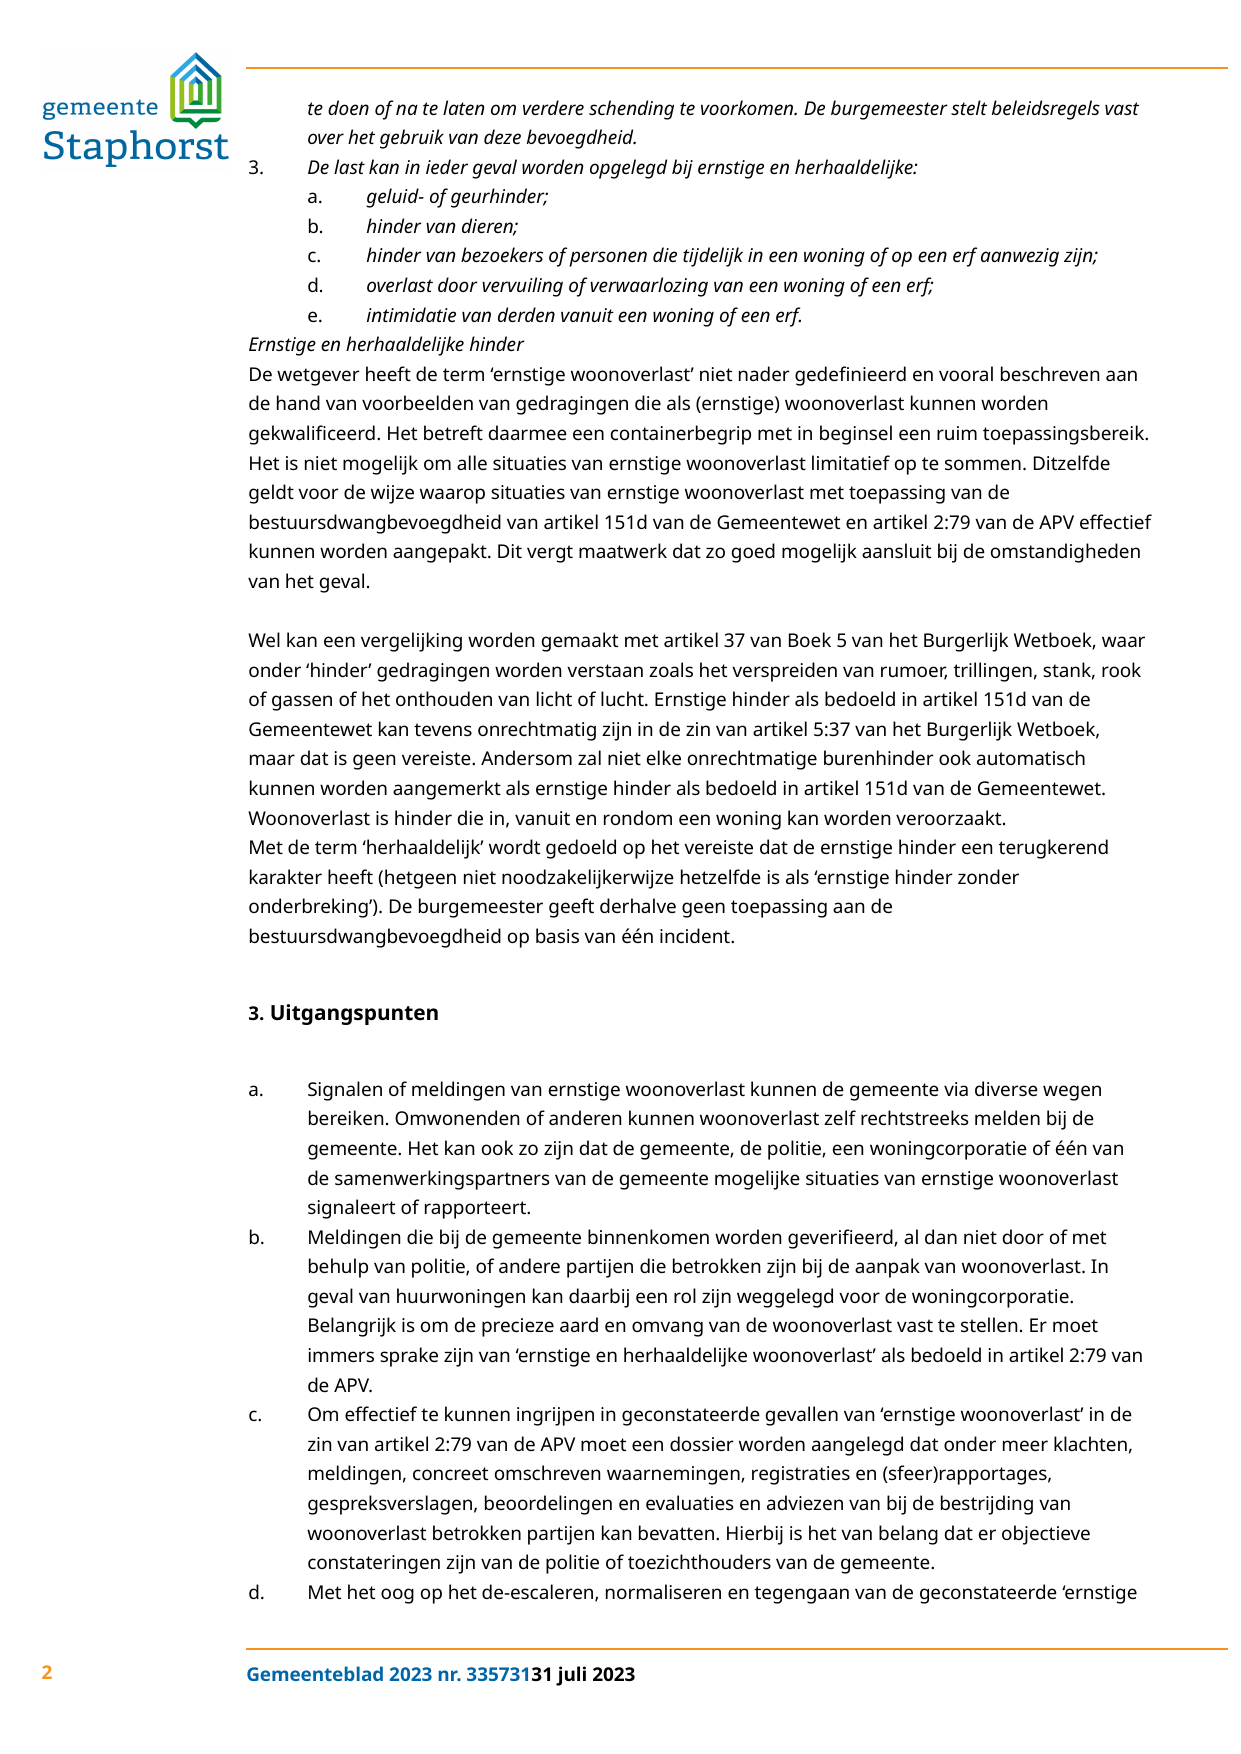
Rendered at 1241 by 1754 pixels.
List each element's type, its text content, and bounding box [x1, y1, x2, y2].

list Om effectief te kunnen ingrijpen in geconstateerde gevallen van ‘ernstige woonoverlast’ in de zin van artikel 2:79 van de APV moet een dossier worden aangelegd dat onder meer klachten, meldingen, concreet omschreven waarnemingen, registraties en (sfeer)rapportages, gespreksverslagen, beoordelingen en evaluaties en adviezen van bij de bestrijding van woonoverlast betrokken partijen kan bevatten. Hierbij is het van belang dat er objectieve constateringen zijn van de politie of toezichthouders van de gemeente. [248, 1401, 1152, 1575]
text 3. Uitgangspunten [248, 998, 1152, 1027]
list te doen of na te laten om verdere schending te voorkomen. De burgemeester stelt beleidsregels vast over het gebruik van deze bevoegdheid. [248, 95, 1152, 150]
text Wel kan een vergelijking worden gemaakt met artikel 37 van Boek 5 van het Burgerlijk Wetboek, waar onder ‘hinder’ gedragingen worden verstaan zoals het verspreiden van rumoer, trillingen, stank, rook of gassen of het onthouden van licht of lucht. Ernstige hinder als bedoeld in artikel 151d van de Gemeentewet kan tevens onrechtmatig zijn in de zin van artikel 5:37 van het Burgerlijk Wetboek, maar dat is geen vereiste. Andersom zal niet elke onrechtmatige burenhinder ook automatisch kunnen worden aangemerkt als ernstige hinder als bedoeld in artikel 151d van de Gemeentewet. Woonoverlast is hinder die in, vanuit en rondom een woning kan worden veroorzaakt. [248, 627, 1152, 831]
list Met het oog op het de-escaleren, normaliseren en tegengaan van de geconstateerde ‘ernstige [248, 1579, 1152, 1605]
list De last kan in ieder geval worden opgelegd bij ernstige en herhaaldelijke: [248, 154, 1152, 180]
list intimidatie van derden vanuit een woning of een erf. [307, 302, 1152, 328]
list geluid- of geurhinder; [307, 183, 1152, 209]
text De wetgever heeft de term ‘ernstige woonoverlast’ niet nader gedefinieerd en vooral beschreven aan de hand van voorbeelden van gedragingen die als (ernstige) woonoverlast kunnen worden gekwalificeerd. Het betreft daarmee een containerbegrip met in beginsel een ruim toepassingsbereik. Het is niet mogelijk om alle situaties van ernstige woonoverlast limitatief op te sommen. Ditzelfde geldt voor de wijze waarop situaties van ernstige woonoverlast met toepassing van de bestuursdwangbevoegdheid van artikel 151d van de Gemeentewet en artikel 2:79 van de APV effectief kunnen worden aangepakt. Dit vergt maatwerk dat zo goed mogelijk aansluit bij de omstandigheden van het geval. [248, 361, 1152, 594]
list hinder van bezoekers of personen die tijdelijk in een woning of op een erf aanwezig zijn; [307, 243, 1152, 268]
list overlast door vervuiling of verwaarlozing van een woning of een erf; [307, 272, 1152, 298]
list hinder van dieren; [307, 213, 1152, 239]
list Meldingen die bij de gemeente binnenkomen worden geverifieerd, al dan niet door of met behulp van politie, of andere partijen die betrokken zijn bij de aanpak van woonoverlast. In geval van huurwoningen kan daarbij een rol zijn weggelegd voor de woningcorporatie. Belangrijk is om de precieze aard en omvang van de woonoverlast vast te stellen. Er moet immers sprake zijn van ‘ernstige en herhaaldelijke woonoverlast’ als bedoeld in artikel 2:79 van de APV. [248, 1224, 1152, 1398]
list Signalen of meldingen van ernstige woonoverlast kunnen de gemeente via diverse wegen bereiken. Omwonenden of anderen kunnen woonoverlast zelf rechtstreeks melden bij de gemeente. Het kan ook zo zijn dat de gemeente, de politie, een woningcorporatie of één van de samenwerkingspartners van de gemeente mogelijke situaties van ernstige woonoverlast signaleert of rapporteert. [248, 1076, 1152, 1220]
text Met de term ‘herhaaldelijk’ wordt gedoeld op het vereiste dat de ernstige hinder een terugkerend karakter heeft (hetgeen niet noodzakelijkerwijze hetzelfde is als ‘ernstige hinder zonder onderbreking’). De burgemeester geeft derhalve geen toepassing aan de bestuursdwangbevoegdheid op basis van één incident. [248, 834, 1152, 949]
picture [41, 47, 231, 172]
text Ernstige en herhaaldelijke hinder [248, 331, 1152, 357]
